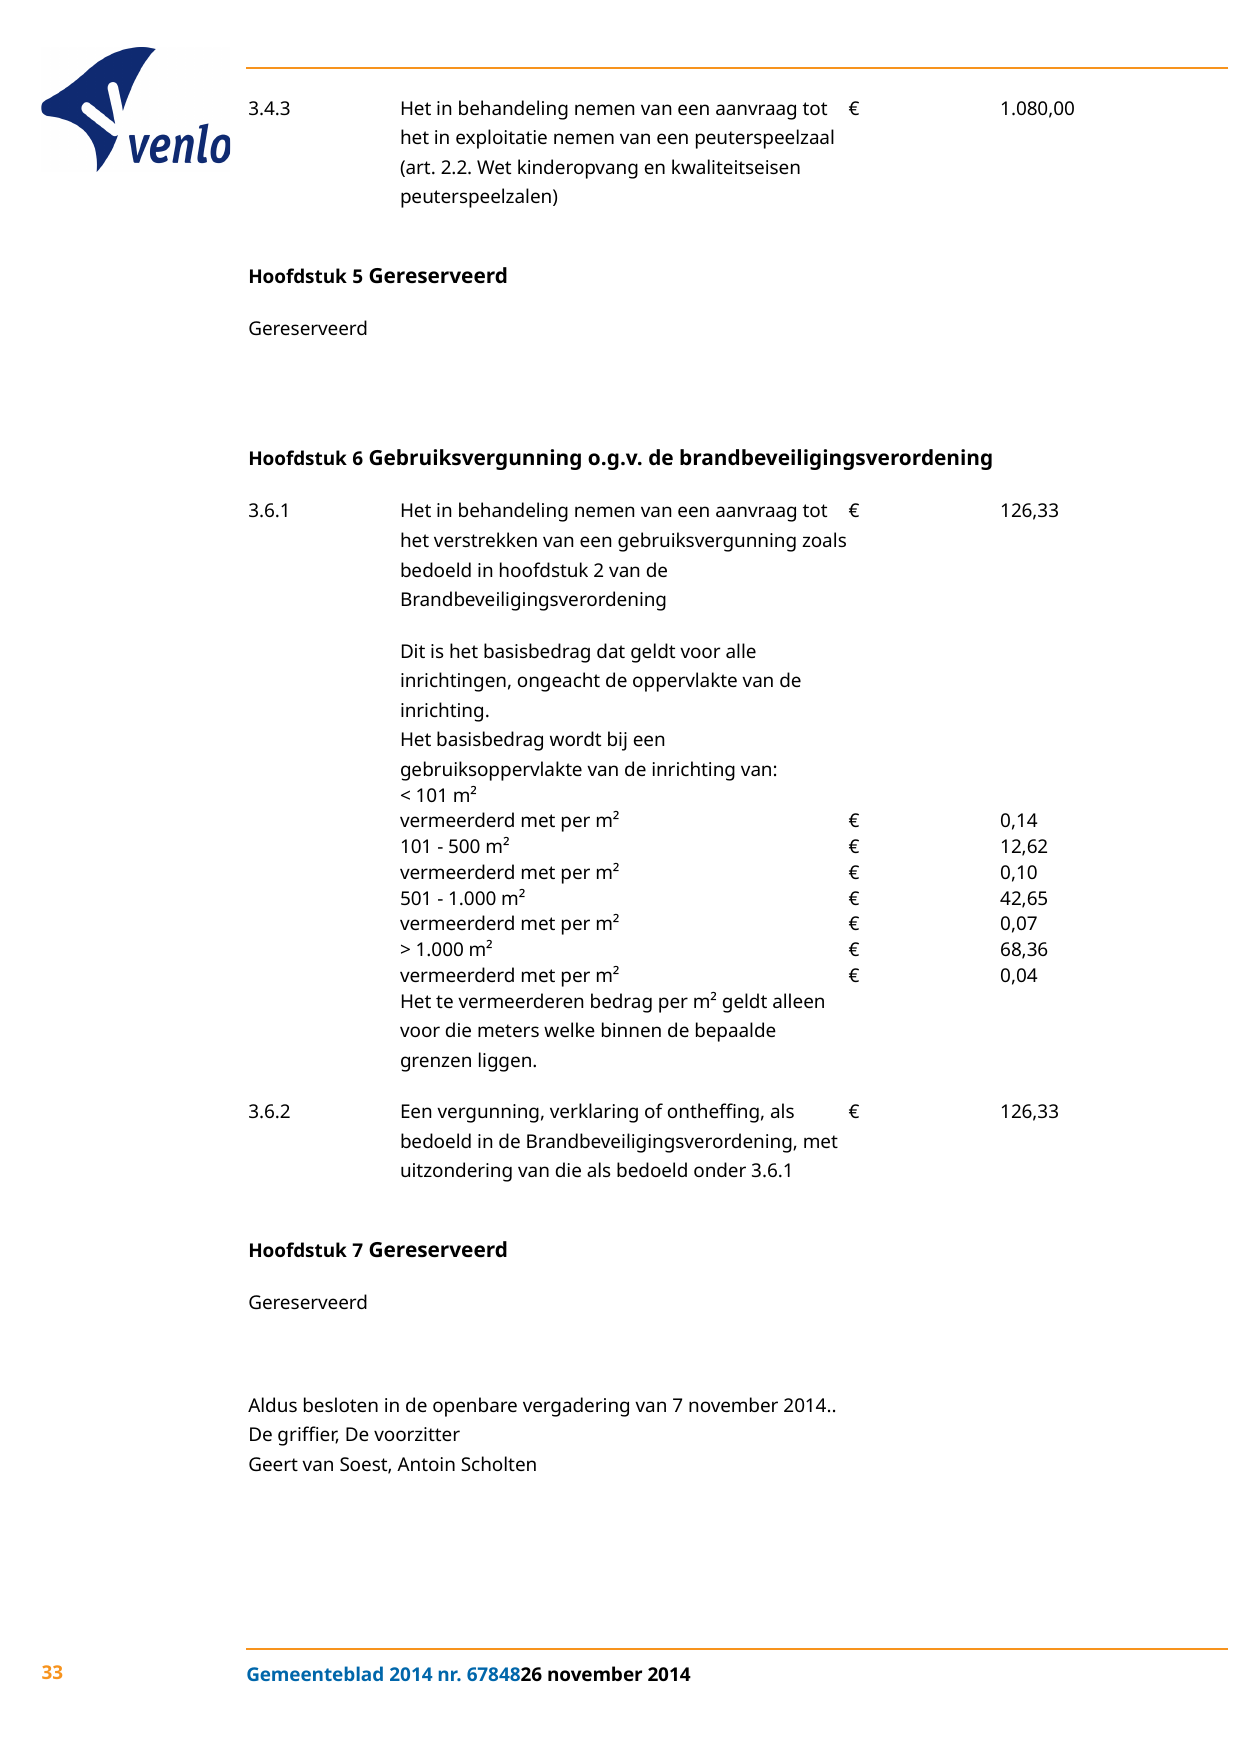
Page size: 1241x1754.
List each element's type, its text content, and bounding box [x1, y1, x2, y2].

table_cell 501 - 1.000 m² [400, 885, 848, 911]
text Aldus besloten in de openbare vergadering van 7 november 2014.. [248, 1392, 1152, 1418]
table_header € [848, 498, 1000, 612]
table_cell [248, 988, 400, 1073]
table_cell [848, 638, 1000, 782]
table_cell [850, 366, 1001, 392]
table_cell [850, 341, 1001, 366]
table_header [850, 1289, 1001, 1315]
table_cell 101 - 500 m² [400, 834, 848, 859]
text Geert van Soest, Antoin Scholten [248, 1451, 1152, 1477]
table_cell [850, 1340, 1001, 1366]
table_cell Het in behandeling nemen van een aanvraag tot het in exploitatie nemen van een peuterspeelzaal (art. 2.2. Wet kinderopvang en kwaliteitseisen peuterspeelzalen) [400, 95, 848, 209]
table_cell [248, 859, 400, 885]
table_cell [248, 808, 400, 833]
table_cell Dit is het basisbedrag dat geldt voor alle inrichtingen, ongeacht de oppervlakte van de inrichting. Het basisbedrag wordt bij een gebruiksoppervlakte van de inrichting van: [400, 638, 848, 782]
table_cell 3.6.2 [248, 1099, 400, 1183]
table_header Gereserveerd [248, 1289, 398, 1315]
table_cell [248, 1340, 398, 1366]
text Hoofdstuk 5 Gereserveerd [248, 261, 1152, 289]
table_cell Het te vermeerderen bedrag per m² geldt alleen voor die meters welke binnen de bepaalde grenzen liggen. [400, 988, 848, 1073]
table_cell [248, 1315, 398, 1340]
table_cell vermeerderd met per m² [400, 859, 848, 885]
table_cell [248, 638, 400, 782]
table_cell [400, 612, 848, 638]
table_cell [399, 1340, 850, 1366]
table_cell € [848, 834, 1000, 859]
table_header [399, 1289, 850, 1315]
table_cell [248, 962, 400, 988]
table_cell > 1.000 m² [400, 936, 848, 962]
table_cell [850, 1315, 1001, 1340]
table_cell [248, 834, 400, 859]
table_cell [1000, 1073, 1152, 1098]
text De griffier, De voorzitter [248, 1421, 1152, 1447]
table_cell [1001, 366, 1152, 392]
table_cell 126,33 [1000, 1099, 1152, 1183]
table_cell [248, 885, 400, 911]
table_cell [248, 911, 400, 936]
table_cell [248, 612, 400, 638]
table_cell [1001, 1315, 1152, 1340]
table_cell € [848, 936, 1000, 962]
text Hoofdstuk 7 Gereserveerd [248, 1235, 1152, 1263]
table_cell [248, 341, 398, 366]
table_cell € [848, 962, 1000, 988]
table_cell [400, 1073, 848, 1098]
table_header Gereserveerd [248, 315, 398, 341]
table_cell [848, 612, 1000, 638]
table_cell [248, 936, 400, 962]
table_cell [848, 782, 1000, 808]
table_header [399, 315, 850, 341]
table_cell € [848, 885, 1000, 911]
table_cell < 101 m² [400, 782, 848, 808]
table_cell [1000, 988, 1152, 1073]
table_cell [1001, 1340, 1152, 1366]
table_cell [1000, 638, 1152, 782]
table_cell 0,04 [1000, 962, 1152, 988]
table_cell 0,10 [1000, 859, 1152, 885]
table_cell [248, 1073, 400, 1098]
table_cell € [848, 808, 1000, 833]
table_cell [399, 1315, 850, 1340]
table_cell [848, 988, 1000, 1073]
picture [41, 47, 231, 172]
table_cell [399, 341, 850, 366]
table_cell [1000, 612, 1152, 638]
table_cell 0,07 [1000, 911, 1152, 936]
table_cell vermeerderd met per m² [400, 911, 848, 936]
table_header [1001, 1289, 1152, 1315]
table_cell [248, 782, 400, 808]
text Hoofdstuk 6 Gebruiksvergunning o.g.v. de brandbeveiligingsverordening [248, 443, 1152, 472]
table_cell [248, 366, 398, 392]
table_cell Een vergunning, verklaring of ontheffing, als bedoeld in de Brandbeveiligingsverordening, met uitzondering van die als bedoeld onder 3.6.1 [400, 1099, 848, 1183]
table_header 3.6.1 [248, 498, 400, 612]
table_cell [399, 366, 850, 392]
table_cell 0,14 [1000, 808, 1152, 833]
table_cell vermeerderd met per m² [400, 808, 848, 833]
table_cell 12,62 [1000, 834, 1152, 859]
table_cell € [848, 95, 1000, 209]
table_cell vermeerderd met per m² [400, 962, 848, 988]
table_cell € [848, 911, 1000, 936]
table_header [1001, 315, 1152, 341]
table_cell € [848, 859, 1000, 885]
table_cell 68,36 [1000, 936, 1152, 962]
table_header 126,33 [1000, 498, 1152, 612]
table_header [850, 315, 1001, 341]
table_cell [1001, 341, 1152, 366]
table_cell 3.4.3 [248, 95, 400, 209]
table_cell € [848, 1099, 1000, 1183]
table_cell [848, 1073, 1000, 1098]
table_cell 42,65 [1000, 885, 1152, 911]
table_header Het in behandeling nemen van een aanvraag tot het verstrekken van een gebruiksvergunning zoals bedoeld in hoofdstuk 2 van de Brandbeveiligingsverordening [400, 498, 848, 612]
table_cell 1.080,00 [1000, 95, 1152, 209]
table_cell [1000, 782, 1152, 808]
